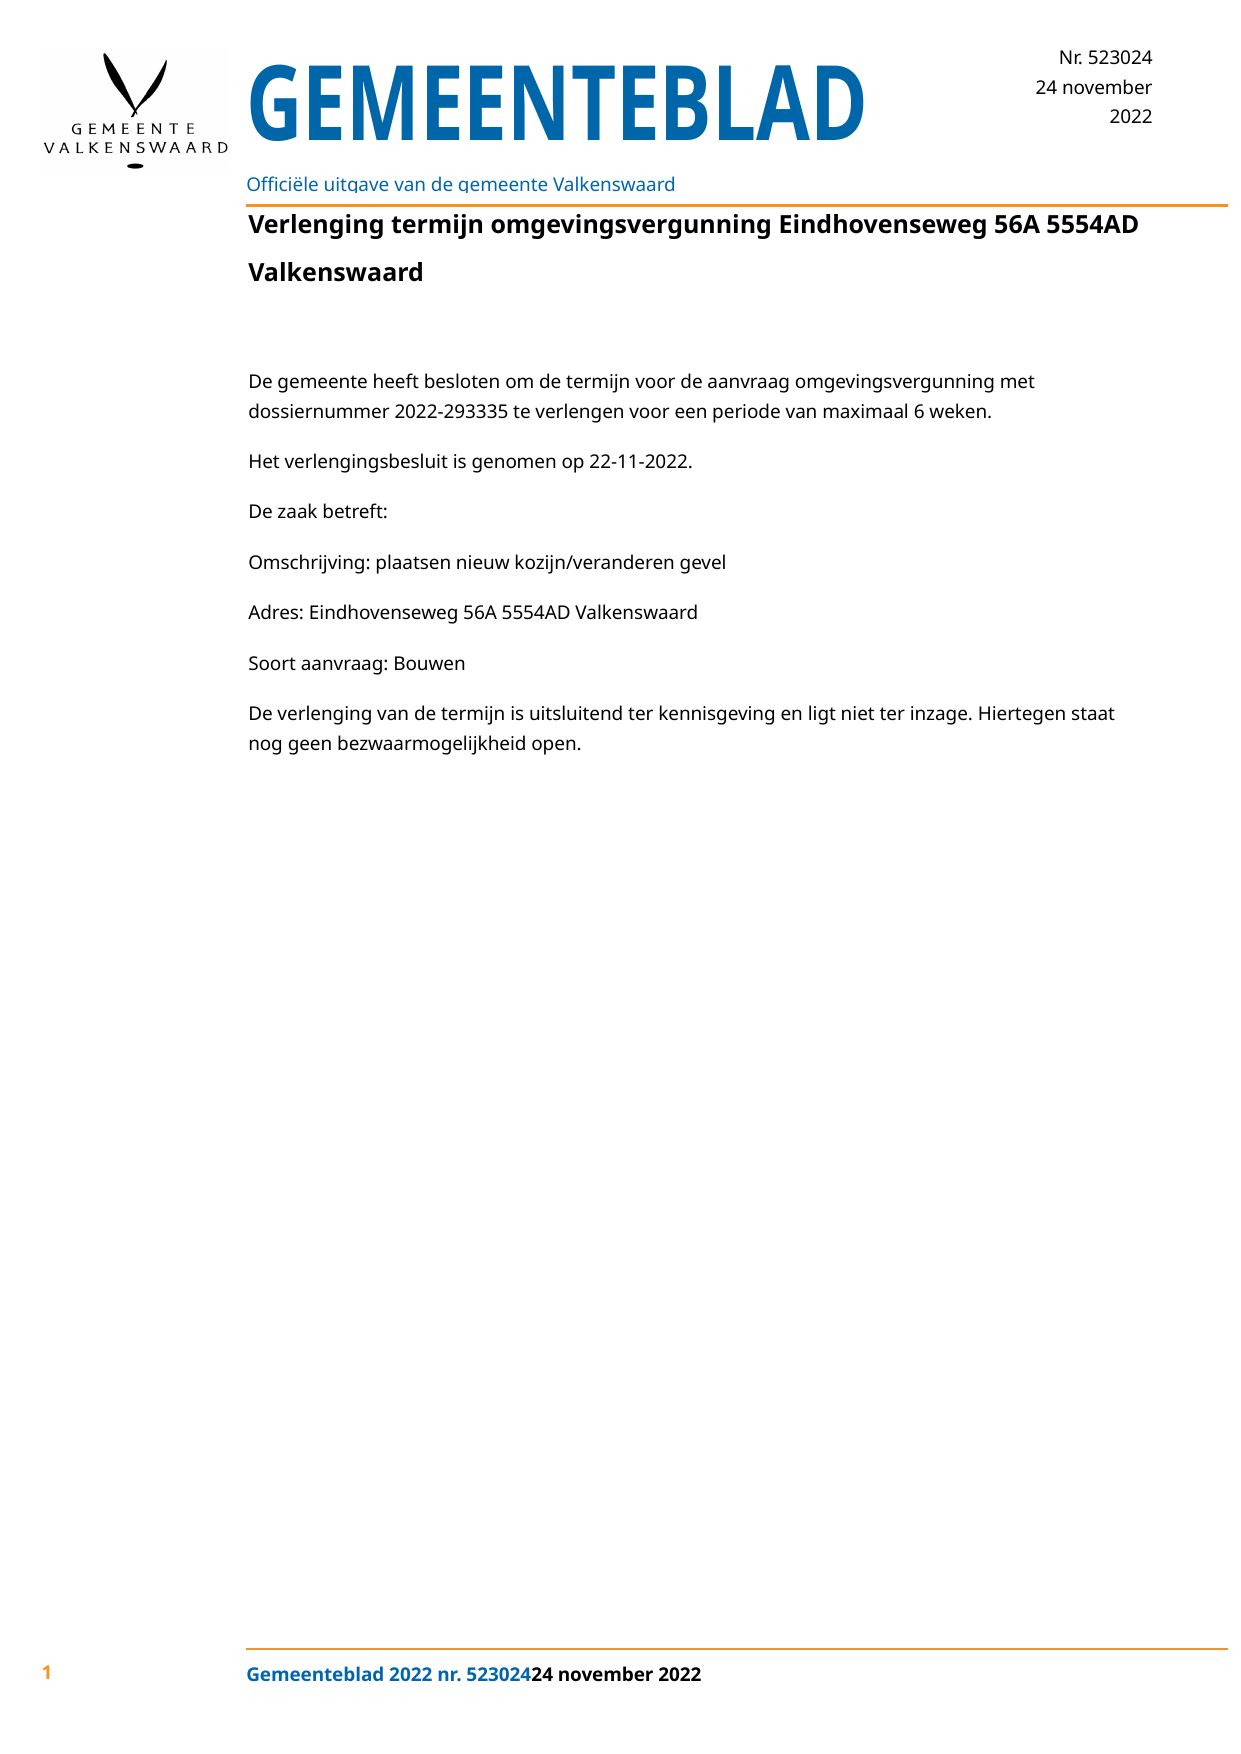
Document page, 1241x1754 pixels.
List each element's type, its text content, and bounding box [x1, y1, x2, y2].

text Soort aanvraag: Bouwen [248, 650, 1152, 676]
text Het verlengingsbesluit is genomen op 22-11-2022. [248, 448, 1152, 474]
text Omschrijving: plaatsen nieuw kozijn/veranderen gevel [248, 549, 1152, 575]
picture [41, 47, 231, 172]
text De verlenging van de termijn is uitsluitend ter kennisgeving en ligt niet ter inzage. Hiertegen staat nog geen bezwaarmogelijkheid open. [248, 700, 1152, 756]
text De zaak betreft: [248, 499, 1152, 524]
text Verlenging termijn omgevingsvergunning Eindhovenseweg 56A 5554AD Valkenswaard [248, 207, 1152, 288]
text Adres: Eindhovenseweg 56A 5554AD Valkenswaard [248, 599, 1152, 625]
text De gemeente heeft besloten om de termijn voor de aanvraag omgevingsvergunning met dossiernummer 2022-293335 te verlengen voor een periode van maximaal 6 weken. [248, 368, 1152, 424]
